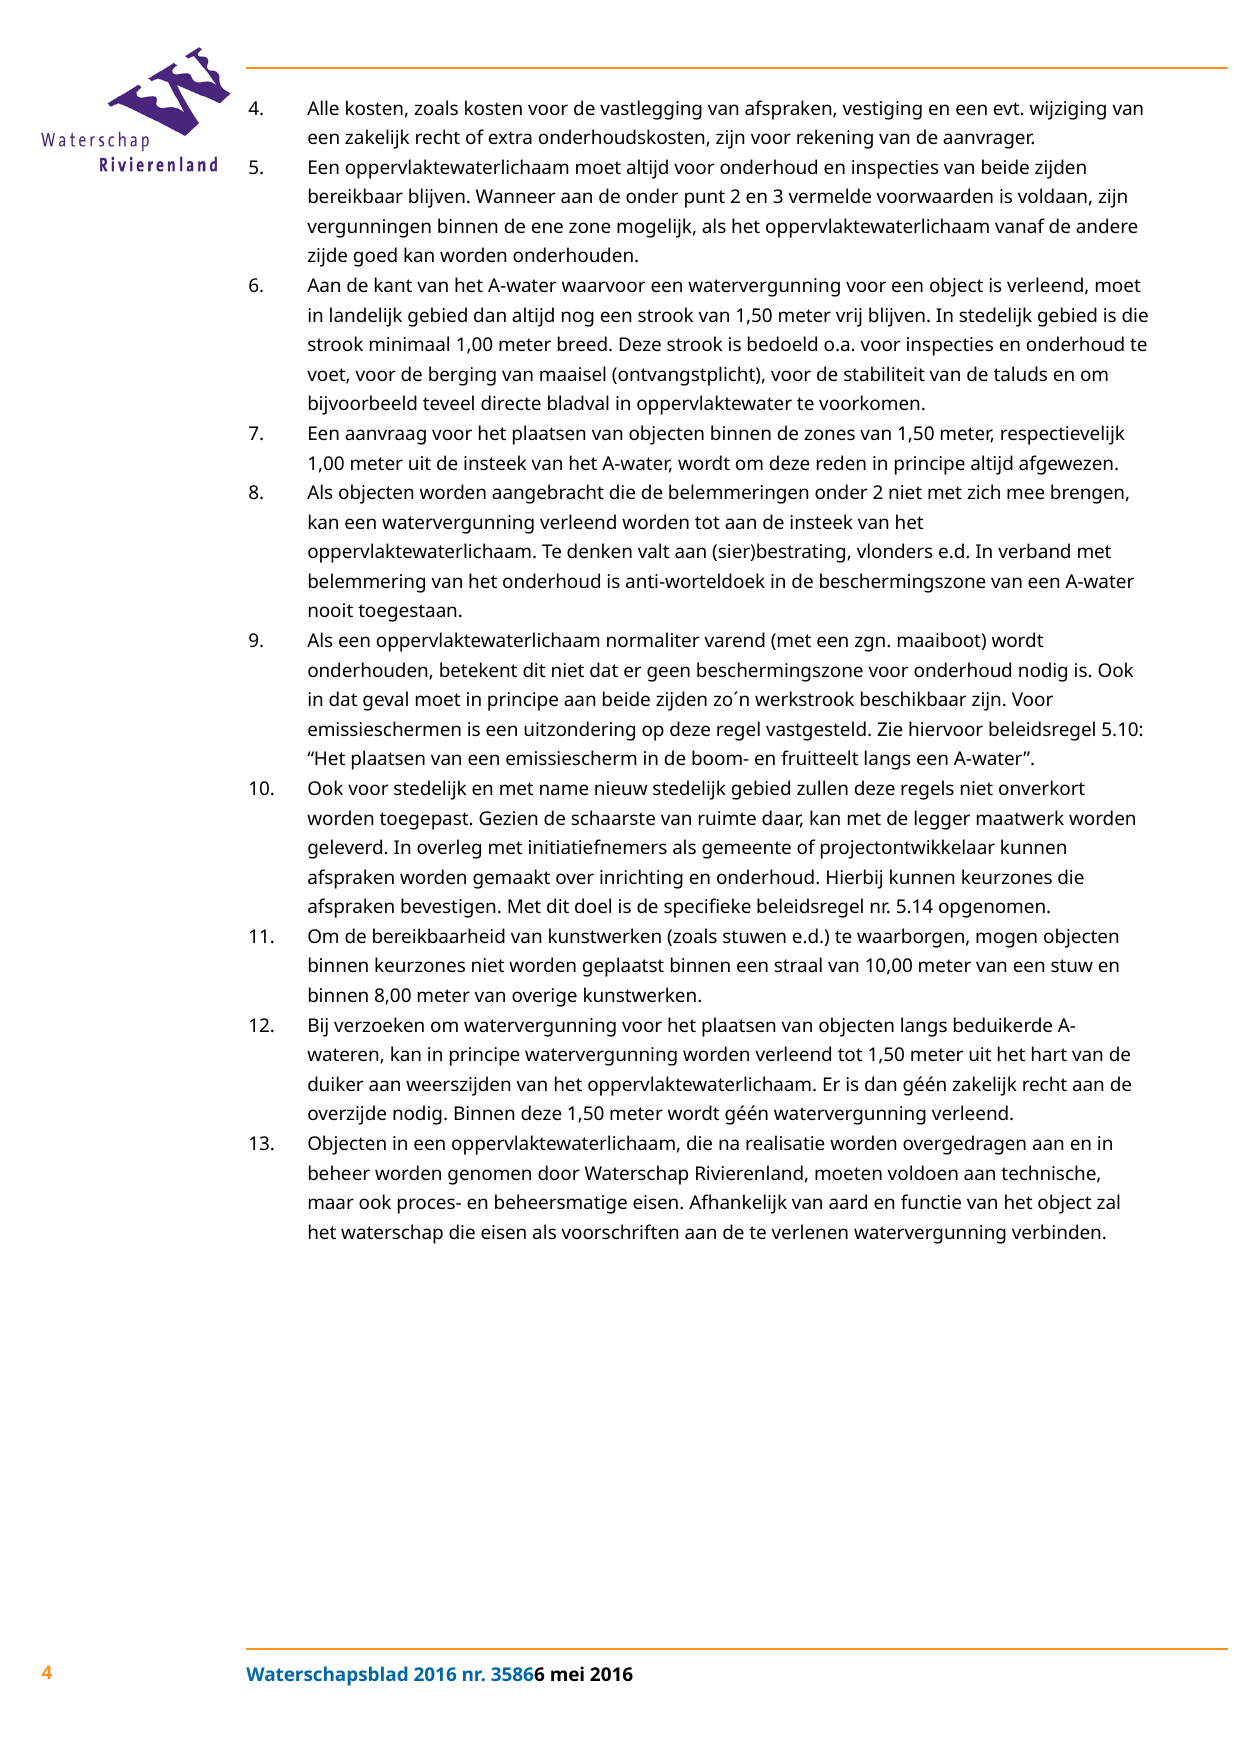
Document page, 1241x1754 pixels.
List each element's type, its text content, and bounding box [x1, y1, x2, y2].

list Als een oppervlaktewaterlichaam normaliter varend (met een zgn. maaiboot) wordt onderhouden, betekent dit niet dat er geen beschermingszone voor onderhoud nodig is. Ook in dat geval moet in principe aan beide zijden zo´n werkstrook beschikbaar zijn. Voor emissieschermen is een uitzondering op deze regel vastgesteld. Zie hiervoor beleidsregel 5.10: “Het plaatsen van een emissiescherm in de boom- en fruitteelt langs een A-water”. [248, 627, 1152, 771]
list Een oppervlaktewaterlichaam moet altijd voor onderhoud en inspecties van beide zijden bereikbaar blijven. Wanneer aan de onder punt 2 en 3 vermelde voorwaarden is voldaan, zijn vergunningen binnen de ene zone mogelijk, als het oppervlaktewaterlichaam vanaf de andere zijde goed kan worden onderhouden. [248, 154, 1152, 268]
list Ook voor stedelijk en met name nieuw stedelijk gebied zullen deze regels niet onverkort worden toegepast. Gezien de schaarste van ruimte daar, kan met de legger maatwerk worden geleverd. In overleg met initiatiefnemers als gemeente of projectontwikkelaar kunnen afspraken worden gemaakt over inrichting en onderhoud. Hierbij kunnen keurzones die afspraken bevestigen. Met dit doel is de specifieke beleidsregel nr. 5.14 opgenomen. [248, 775, 1152, 919]
list Objecten in een oppervlaktewaterlichaam, die na realisatie worden overgedragen aan en in beheer worden genomen door Waterschap Rivierenland, moeten voldoen aan technische, maar ook proces- en beheersmatige eisen. Afhankelijk van aard en functie van het object zal het waterschap die eisen als voorschriften aan de te verlenen watervergunning verbinden. [248, 1130, 1152, 1245]
list Om de bereikbaarheid van kunstwerken (zoals stuwen e.d.) te waarborgen, mogen objecten binnen keurzones niet worden geplaatst binnen een straal van 10,00 meter van een stuw en binnen 8,00 meter van overige kunstwerken. [248, 923, 1152, 1008]
list Een aanvraag voor het plaatsen van objecten binnen de zones van 1,50 meter, respectievelijk 1,00 meter uit de insteek van het A-water, wordt om deze reden in principe altijd afgewezen. [248, 420, 1152, 476]
list Als objecten worden aangebracht die de belemmeringen onder 2 niet met zich mee brengen, kan een watervergunning verleend worden tot aan de insteek van het oppervlaktewaterlichaam. Te denken valt aan (sier)bestrating, vlonders e.d. In verband met belemmering van het onderhoud is anti-worteldoek in de beschermingszone van een A-water nooit toegestaan. [248, 479, 1152, 623]
picture [41, 47, 231, 172]
list Aan de kant van het A-water waarvoor een watervergunning voor een object is verleend, moet in landelijk gebied dan altijd nog een strook van 1,50 meter vrij blijven. In stedelijk gebied is die strook minimaal 1,00 meter breed. Deze strook is bedoeld o.a. voor inspecties en onderhoud te voet, voor de berging van maaisel (ontvangstplicht), voor de stabiliteit van de taluds en om bijvoorbeeld teveel directe bladval in oppervlaktewater te voorkomen. [248, 272, 1152, 416]
list Alle kosten, zoals kosten voor de vastlegging van afspraken, vestiging en een evt. wijziging van een zakelijk recht of extra onderhoudskosten, zijn voor rekening van de aanvrager. [248, 95, 1152, 150]
list Bij verzoeken om watervergunning voor het plaatsen van objecten langs beduikerde A-wateren, kan in principe watervergunning worden verleend tot 1,50 meter uit het hart van de duiker aan weerszijden van het oppervlaktewaterlichaam. Er is dan géén zakelijk recht aan de overzijde nodig. Binnen deze 1,50 meter wordt géén watervergunning verleend. [248, 1012, 1152, 1126]
